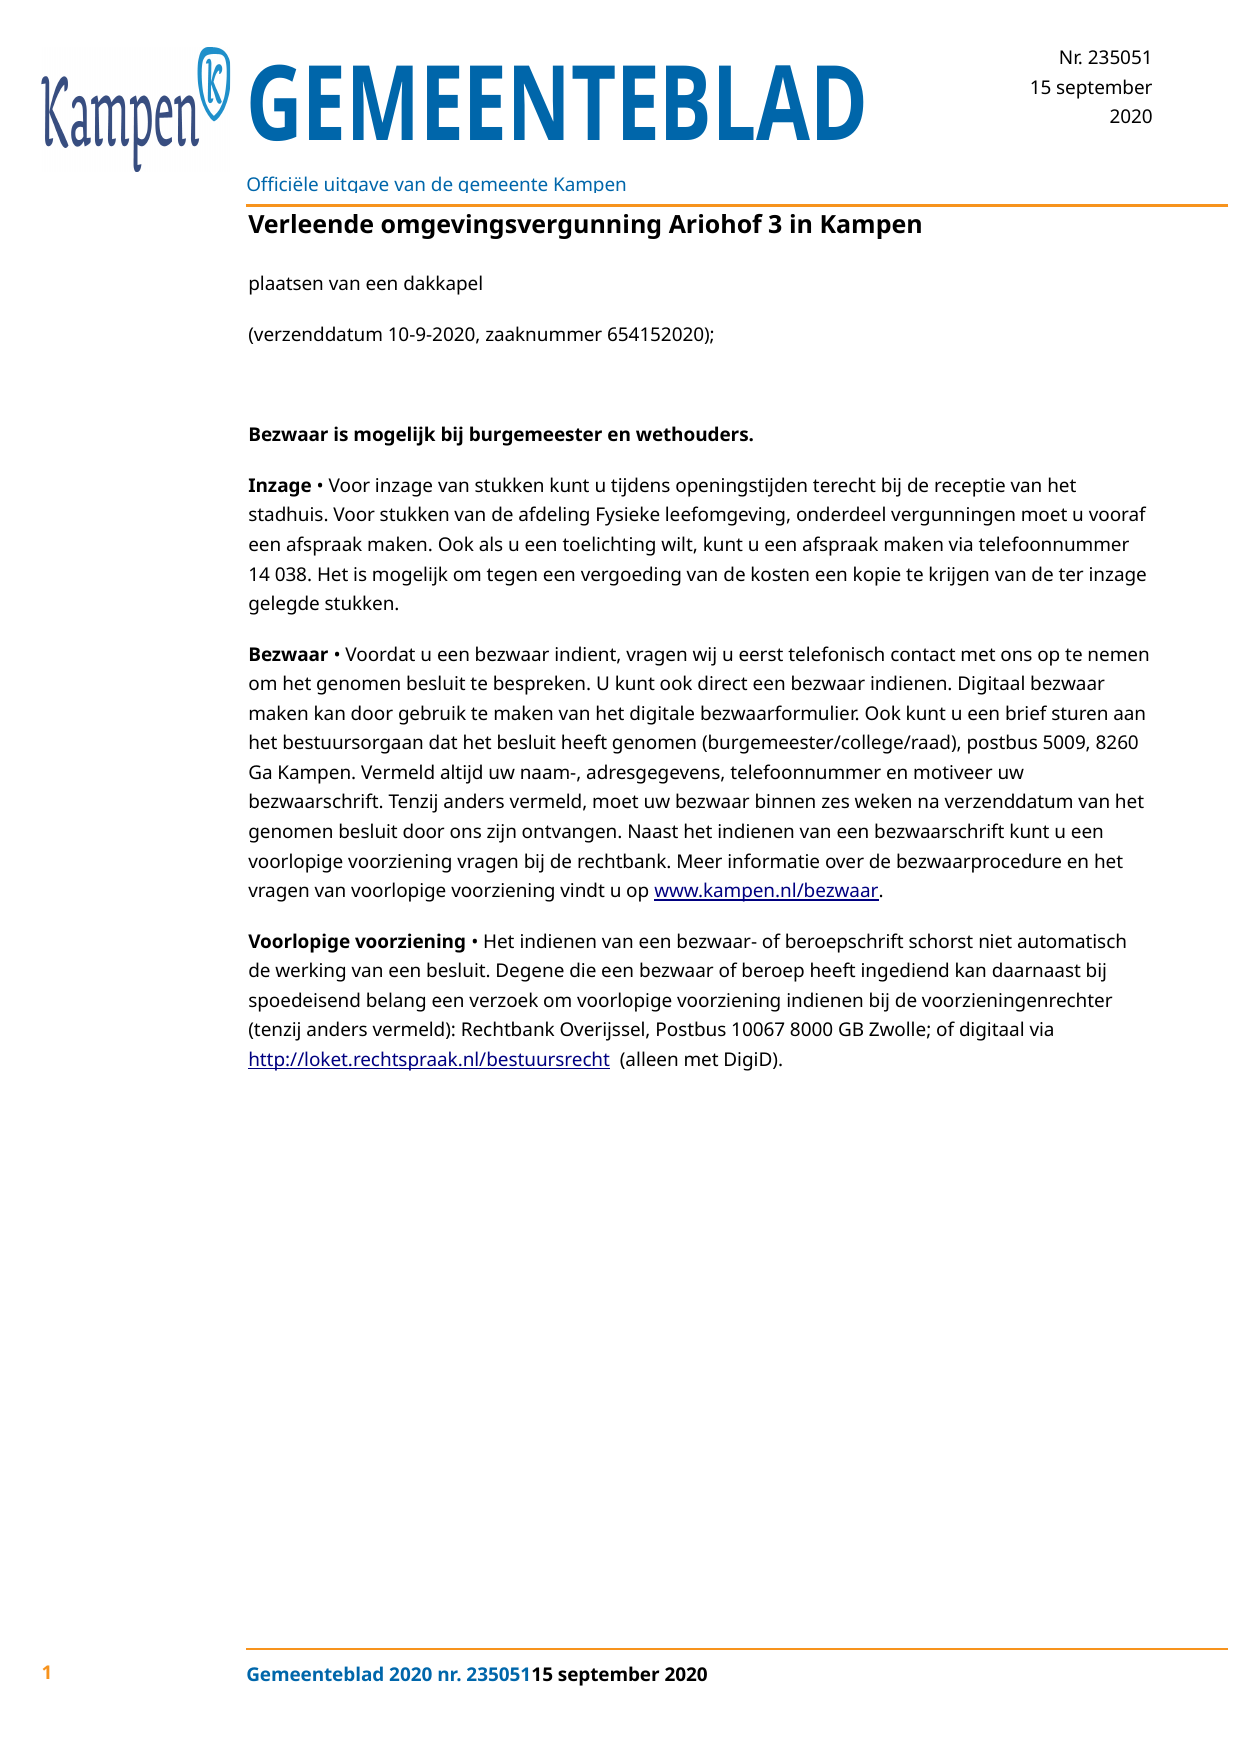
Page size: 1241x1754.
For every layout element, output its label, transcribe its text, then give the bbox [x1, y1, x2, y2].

text plaatsen van een dakkapel [248, 270, 1152, 296]
text Bezwaar • Voordat u een bezwaar indient, vragen wij u eerst telefonisch contact met ons op te nemen om het genomen besluit te bespreken. U kunt ook direct een bezwaar indienen. Digitaal bezwaar maken kan door gebruik te maken van het digitale bezwaarformulier. Ook kunt u een brief sturen aan het bestuursorgaan dat het besluit heeft genomen (burgemeester/college/raad), postbus 5009, 8260 Ga Kampen. Vermeld altijd uw naam-, adresgegevens, telefoonnummer en motiveer uw bezwaarschrift. Tenzij anders vermeld, moet uw bezwaar binnen zes weken na verzenddatum van het genomen besluit door ons zijn ontvangen. Naast het indienen van een bezwaarschrift kunt u een voorlopige voorziening vragen bij de rechtbank. Meer informatie over de bezwaarprocedure en het vragen van voorlopige voorziening vindt u op www.kampen.nl/bezwaar. [248, 641, 1152, 903]
text (verzenddatum 10-9-2020, zaaknummer 654152020); [248, 321, 1152, 346]
text Bezwaar is mogelijk bij burgemeester en wethouders. [248, 422, 1152, 447]
picture [41, 47, 231, 172]
text Verleende omgevingsvergunning Ariohof 3 in Kampen [248, 207, 1152, 241]
text Inzage • Voor inzage van stukken kunt u tijdens openingstijden terecht bij de receptie van het stadhuis. Voor stukken van de afdeling Fysieke leefomgeving, onderdeel vergunningen moet u vooraf een afspraak maken. Ook als u een toelichting wilt, kunt u een afspraak maken via telefoonnummer 14 038. Het is mogelijk om tegen een vergoeding van de kosten een kopie te krijgen van de ter inzage gelegde stukken. [248, 472, 1152, 616]
text Voorlopige voorziening • Het indienen van een bezwaar- of beroepschrift schorst niet automatisch de werking van een besluit. Degene die een bezwaar of beroep heeft ingediend kan daarnaast bij spoedeisend belang een verzoek om voorlopige voorziening indienen bij de voorzieningenrechter (tenzij anders vermeld): Rechtbank Overijssel, Postbus 10067 8000 GB Zwolle; of digitaal via http://loket.rechtspraak.nl/bestuursrecht (alleen met DigiD). [248, 928, 1152, 1072]
